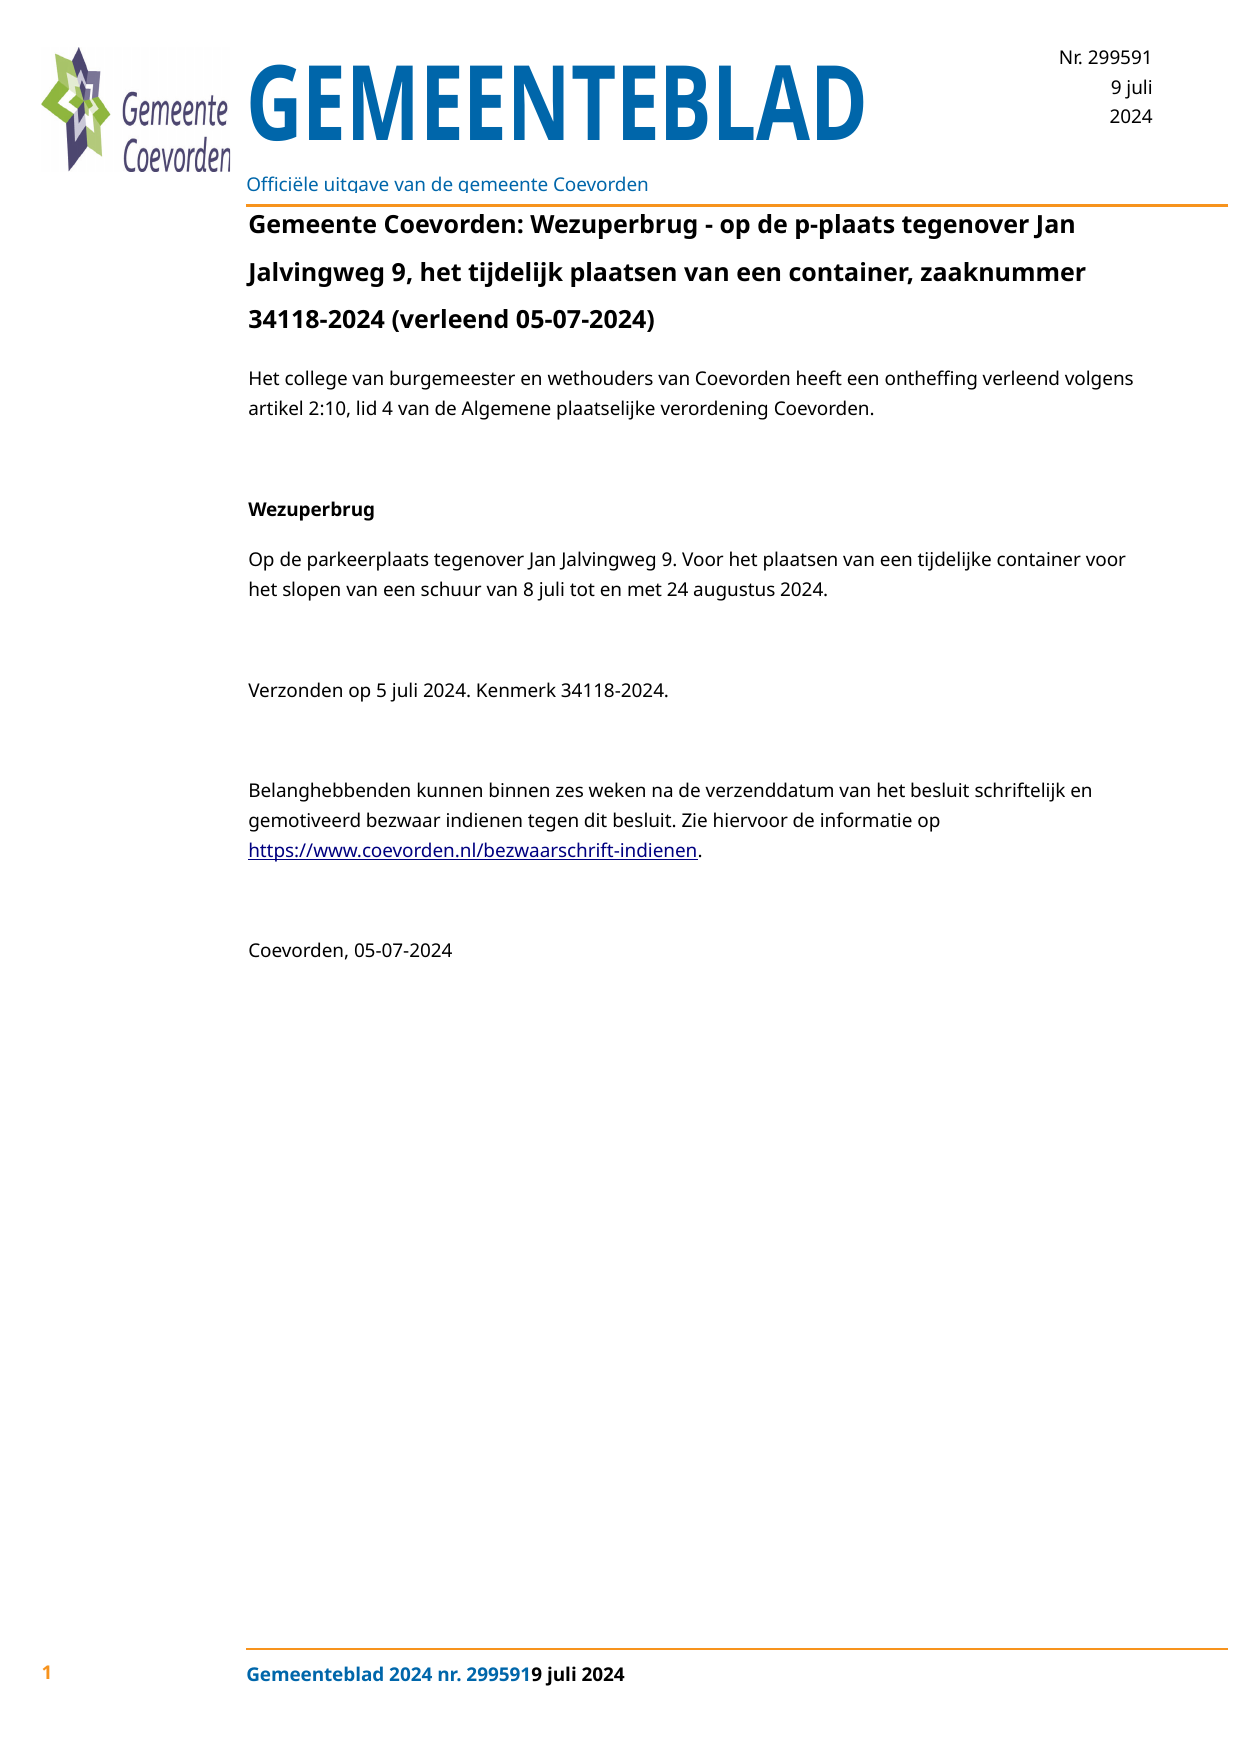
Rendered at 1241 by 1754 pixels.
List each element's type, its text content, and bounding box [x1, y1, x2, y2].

text Gemeente Coevorden: Wezuperbrug - op de p-plaats tegenover Jan Jalvingweg 9, het tijdelijk plaatsen van een container, zaaknummer 34118-2024 (verleend 05-07-2024) [248, 207, 1152, 336]
text Verzonden op 5 juli 2024. Kenmerk 34118-2024. [248, 677, 1152, 702]
text Wezuperbrug [248, 496, 1152, 522]
picture [41, 47, 231, 172]
text Het college van burgemeester en wethouders van Coevorden heeft een ontheffing verleend volgens artikel 2:10, lid 4 van de Algemene plaatselijke verordening Coevorden. [248, 366, 1152, 421]
text Op de parkeerplaats tegenover Jan Jalvingweg 9. Voor het plaatsen van een tijdelijke container voor het slopen van een schuur van 8 juli tot en met 24 augustus 2024. [248, 546, 1152, 602]
text Coevorden, 05-07-2024 [248, 938, 1152, 963]
text Belanghebbenden kunnen binnen zes weken na de verzenddatum van het besluit schriftelijk en gemotiveerd bezwaar indienen tegen dit besluit. Zie hiervoor de informatie op https://www.coevorden.nl/bezwaarschrift-indienen. [248, 778, 1152, 862]
